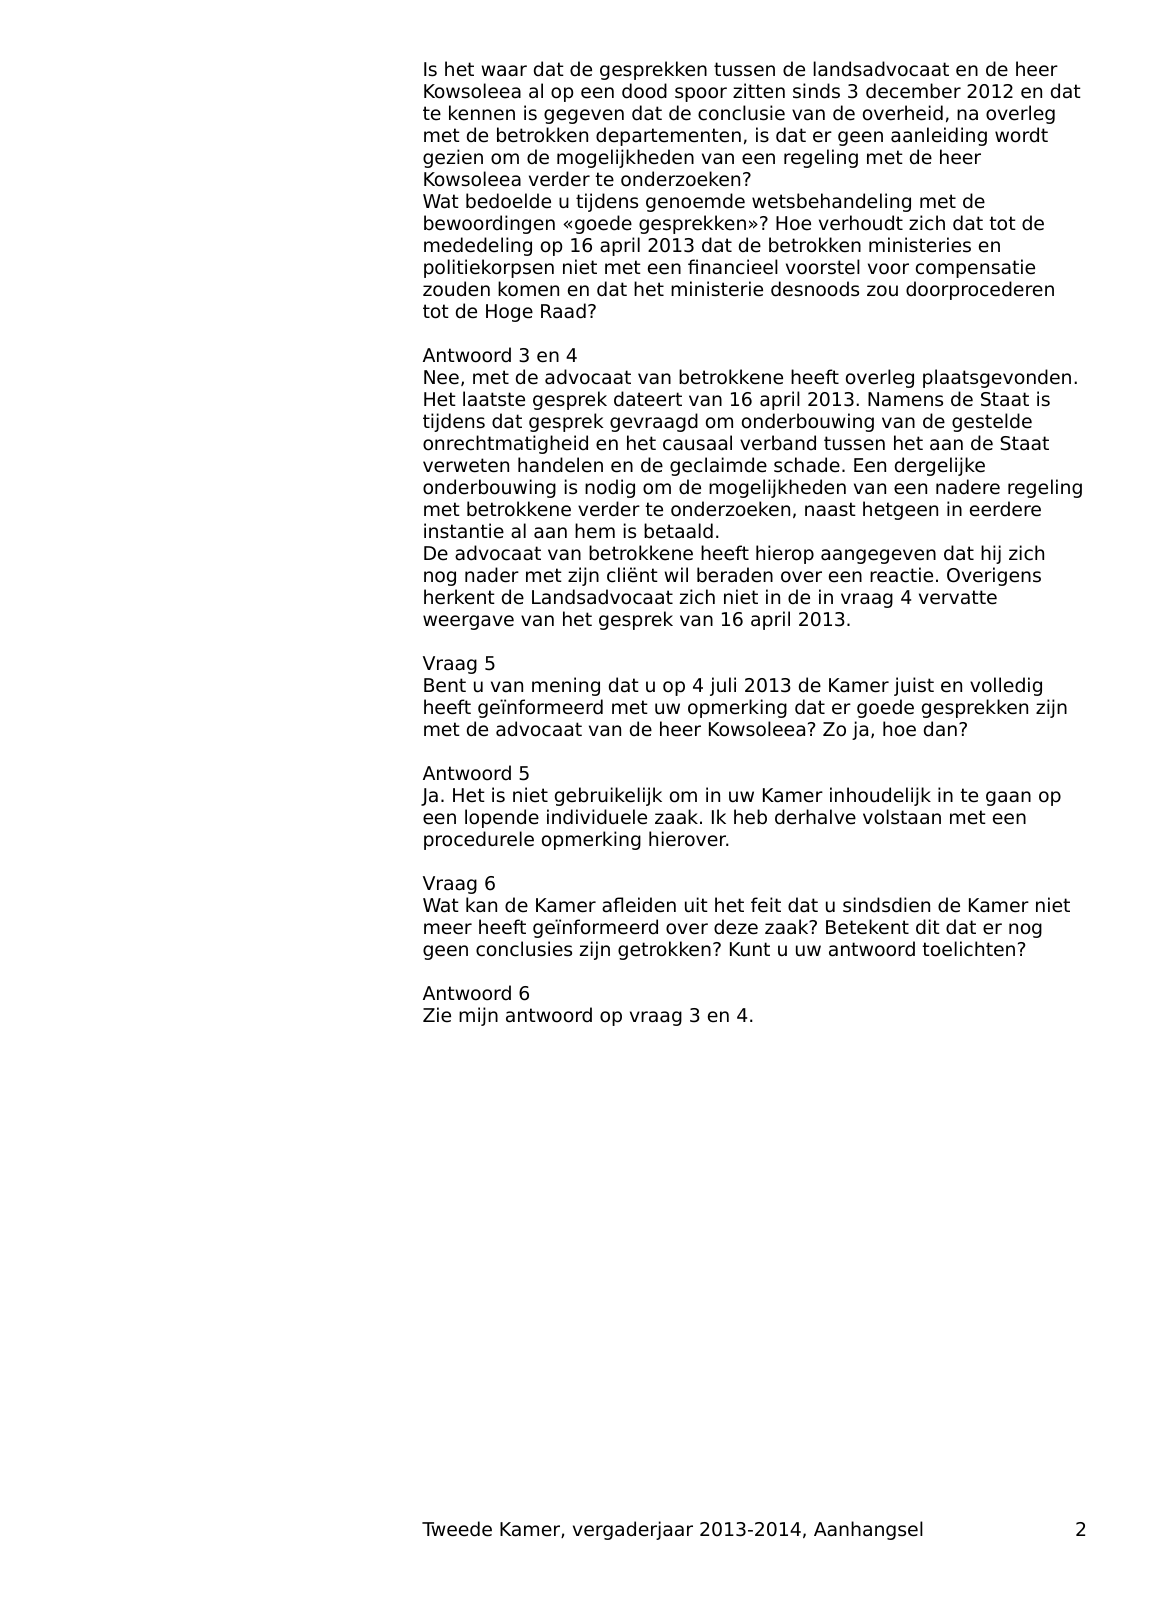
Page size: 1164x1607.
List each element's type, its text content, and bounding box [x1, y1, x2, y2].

text Nee, met de advocaat van betrokkene heeft overleg plaatsgevonden. Het laatste gesprek dateert van 16 april 2013. Namens de Staat is tijdens dat gesprek gevraagd om onderbouwing van de gestelde onrechtmatigheid en het causaal verband tussen het aan de Staat verweten handelen en de geclaimde schade. Een dergelijke onderbouwing is nodig om de mogelijkheden van een nadere regeling met betrokkene verder te onderzoeken, naast hetgeen in eerdere instantie al aan hem is betaald. [422, 367, 1087, 543]
text Bent u van mening dat u op 4 juli 2013 de Kamer juist en volledig heeft geïnformeerd met uw opmerking dat er goede gesprekken zijn met de advocaat van de heer Kowsoleea? Zo ja, hoe dan? [422, 675, 1087, 741]
text Is het waar dat de gesprekken tussen de landsadvocaat en de heer Kowsoleea al op een dood spoor zitten sinds 3 december 2012 en dat te kennen is gegeven dat de conclusie van de overheid, na overleg met de betrokken departementen, is dat er geen aanleiding wordt gezien om de mogelijkheden van een regeling met de heer Kowsoleea verder te onderzoeken? [422, 59, 1087, 191]
text Ja. Het is niet gebruikelijk om in uw Kamer inhoudelijk in te gaan op een lopende individuele zaak. Ik heb derhalve volstaan met een procedurele opmerking hierover. [422, 785, 1087, 851]
text De advocaat van betrokkene heeft hierop aangegeven dat hij zich nog nader met zijn cliënt wil beraden over een reactie. Overigens herkent de Landsadvocaat zich niet in de in vraag 4 vervatte weergave van het gesprek van 16 april 2013. [422, 543, 1087, 631]
text Vraag 5 [422, 653, 1087, 675]
text Antwoord 5 [422, 763, 1087, 785]
text Wat bedoelde u tijdens genoemde wetsbehandeling met de bewoordingen «goede gesprekken»? Hoe verhoudt zich dat tot de mededeling op 16 april 2013 dat de betrokken ministeries en politiekorpsen niet met een financieel voorstel voor compensatie zouden komen en dat het ministerie desnoods zou doorprocederen tot de Hoge Raad? [422, 191, 1087, 323]
text Antwoord 3 en 4 [422, 345, 1087, 367]
text Vraag 6 [422, 873, 1087, 895]
text Wat kan de Kamer afleiden uit het feit dat u sindsdien de Kamer niet meer heeft geïnformeerd over deze zaak? Betekent dit dat er nog geen conclusies zijn getrokken? Kunt u uw antwoord toelichten? [422, 895, 1087, 961]
text Antwoord 6 [422, 983, 1087, 1005]
text Zie mijn antwoord op vraag 3 en 4. [422, 1005, 1087, 1027]
